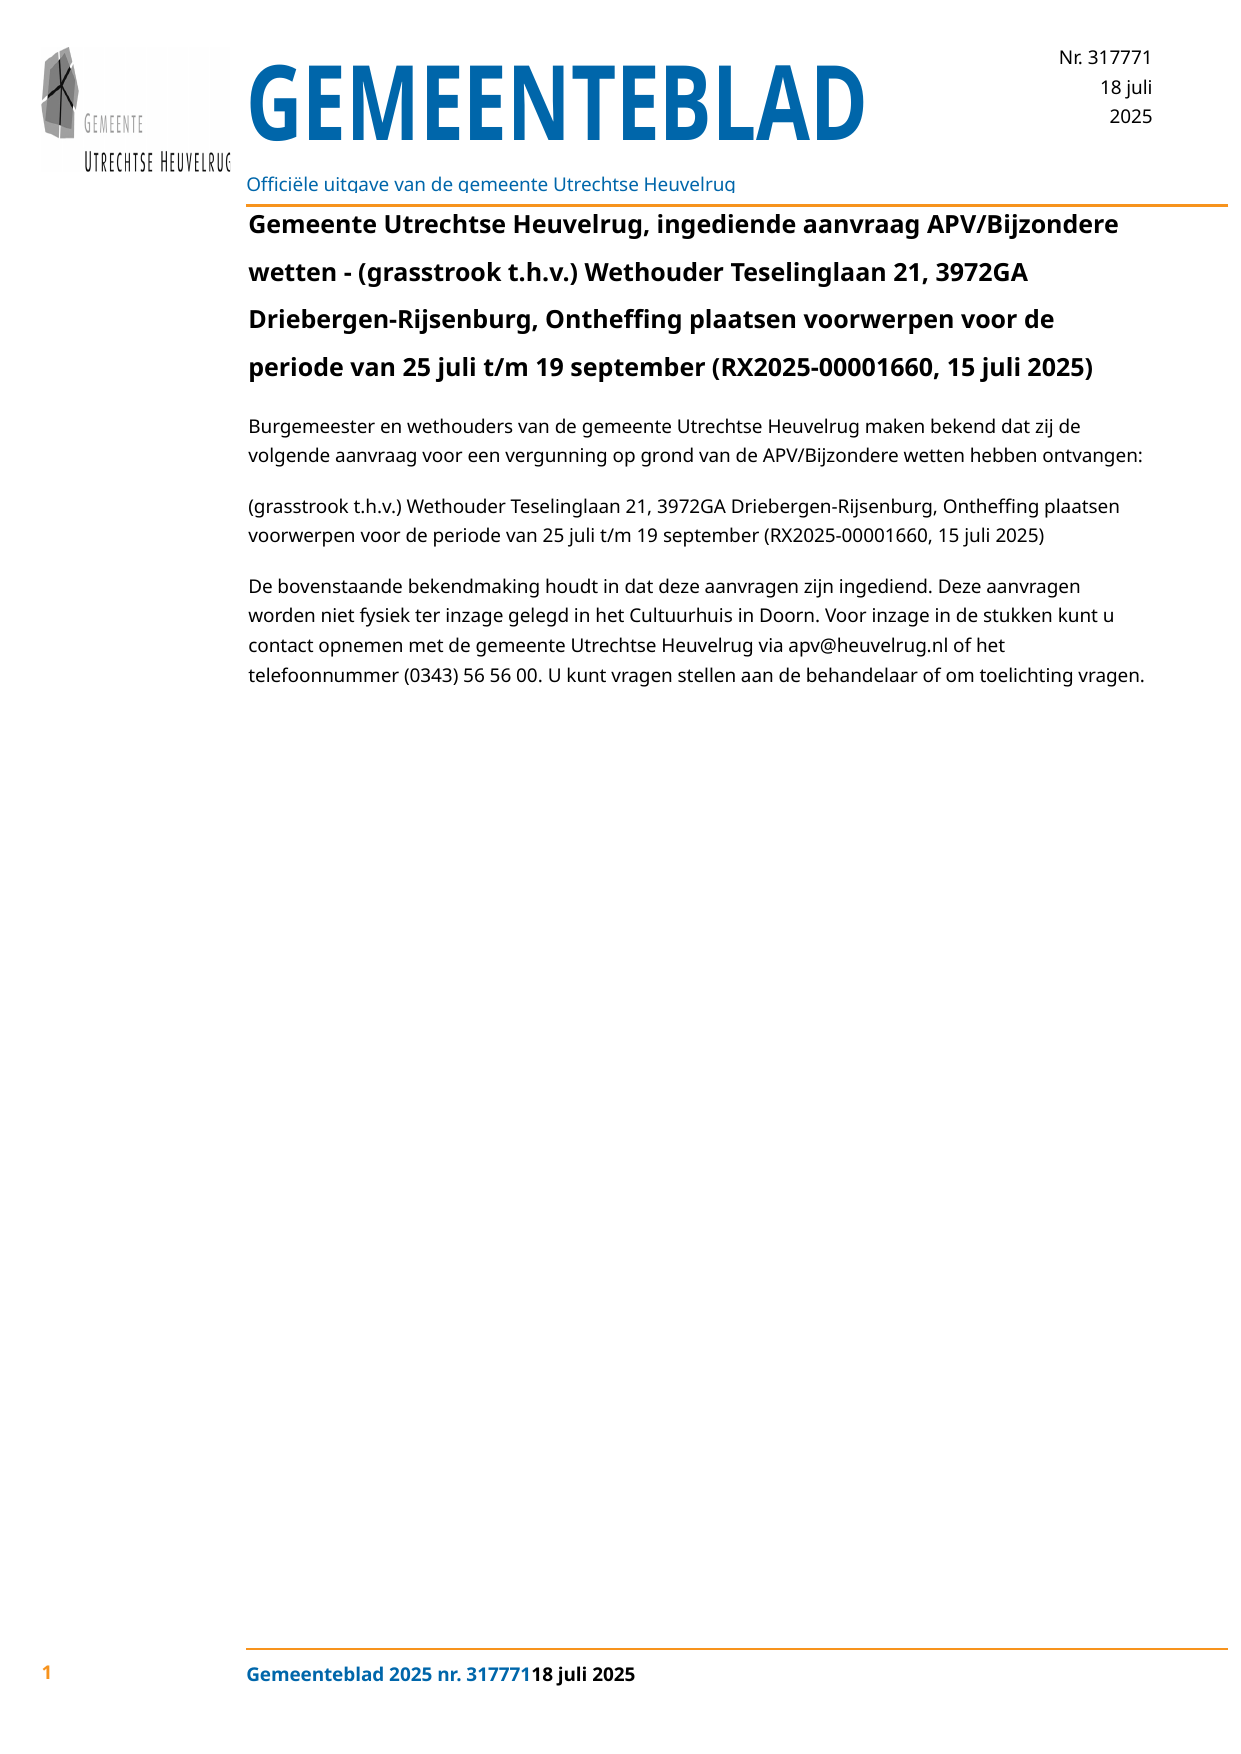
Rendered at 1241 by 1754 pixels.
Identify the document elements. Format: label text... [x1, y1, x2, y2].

text De bovenstaande bekendmaking houdt in dat deze aanvragen zijn ingediend. Deze aanvragen worden niet fysiek ter inzage gelegd in het Cultuurhuis in Doorn. Voor inzage in de stukken kunt u contact opnemen met de gemeente Utrechtse Heuvelrug via apv@heuvelrug.nl of het telefoonnummer (0343) 56 56 00. U kunt vragen stellen aan de behandelaar of om toelichting vragen. [248, 573, 1152, 688]
text (grasstrook t.h.v.) Wethouder Teselinglaan 21, 3972GA Driebergen-Rijsenburg, Ontheffing plaatsen voorwerpen voor de periode van 25 juli t/m 19 september (RX2025-00001660, 15 juli 2025) [248, 493, 1152, 548]
text Burgemeester en wethouders van de gemeente Utrechtse Heuvelrug maken bekend dat zij de volgende aanvraag voor een vergunning op grond van de APV/Bijzondere wetten hebben ontvangen: [248, 413, 1152, 468]
text Gemeente Utrechtse Heuvelrug, ingediende aanvraag APV/Bijzondere wetten - (grasstrook t.h.v.) Wethouder Teselinglaan 21, 3972GA Driebergen-Rijsenburg, Ontheffing plaatsen voorwerpen voor de periode van 25 juli t/m 19 september (RX2025-00001660, 15 juli 2025) [248, 207, 1152, 384]
picture [41, 47, 231, 172]
